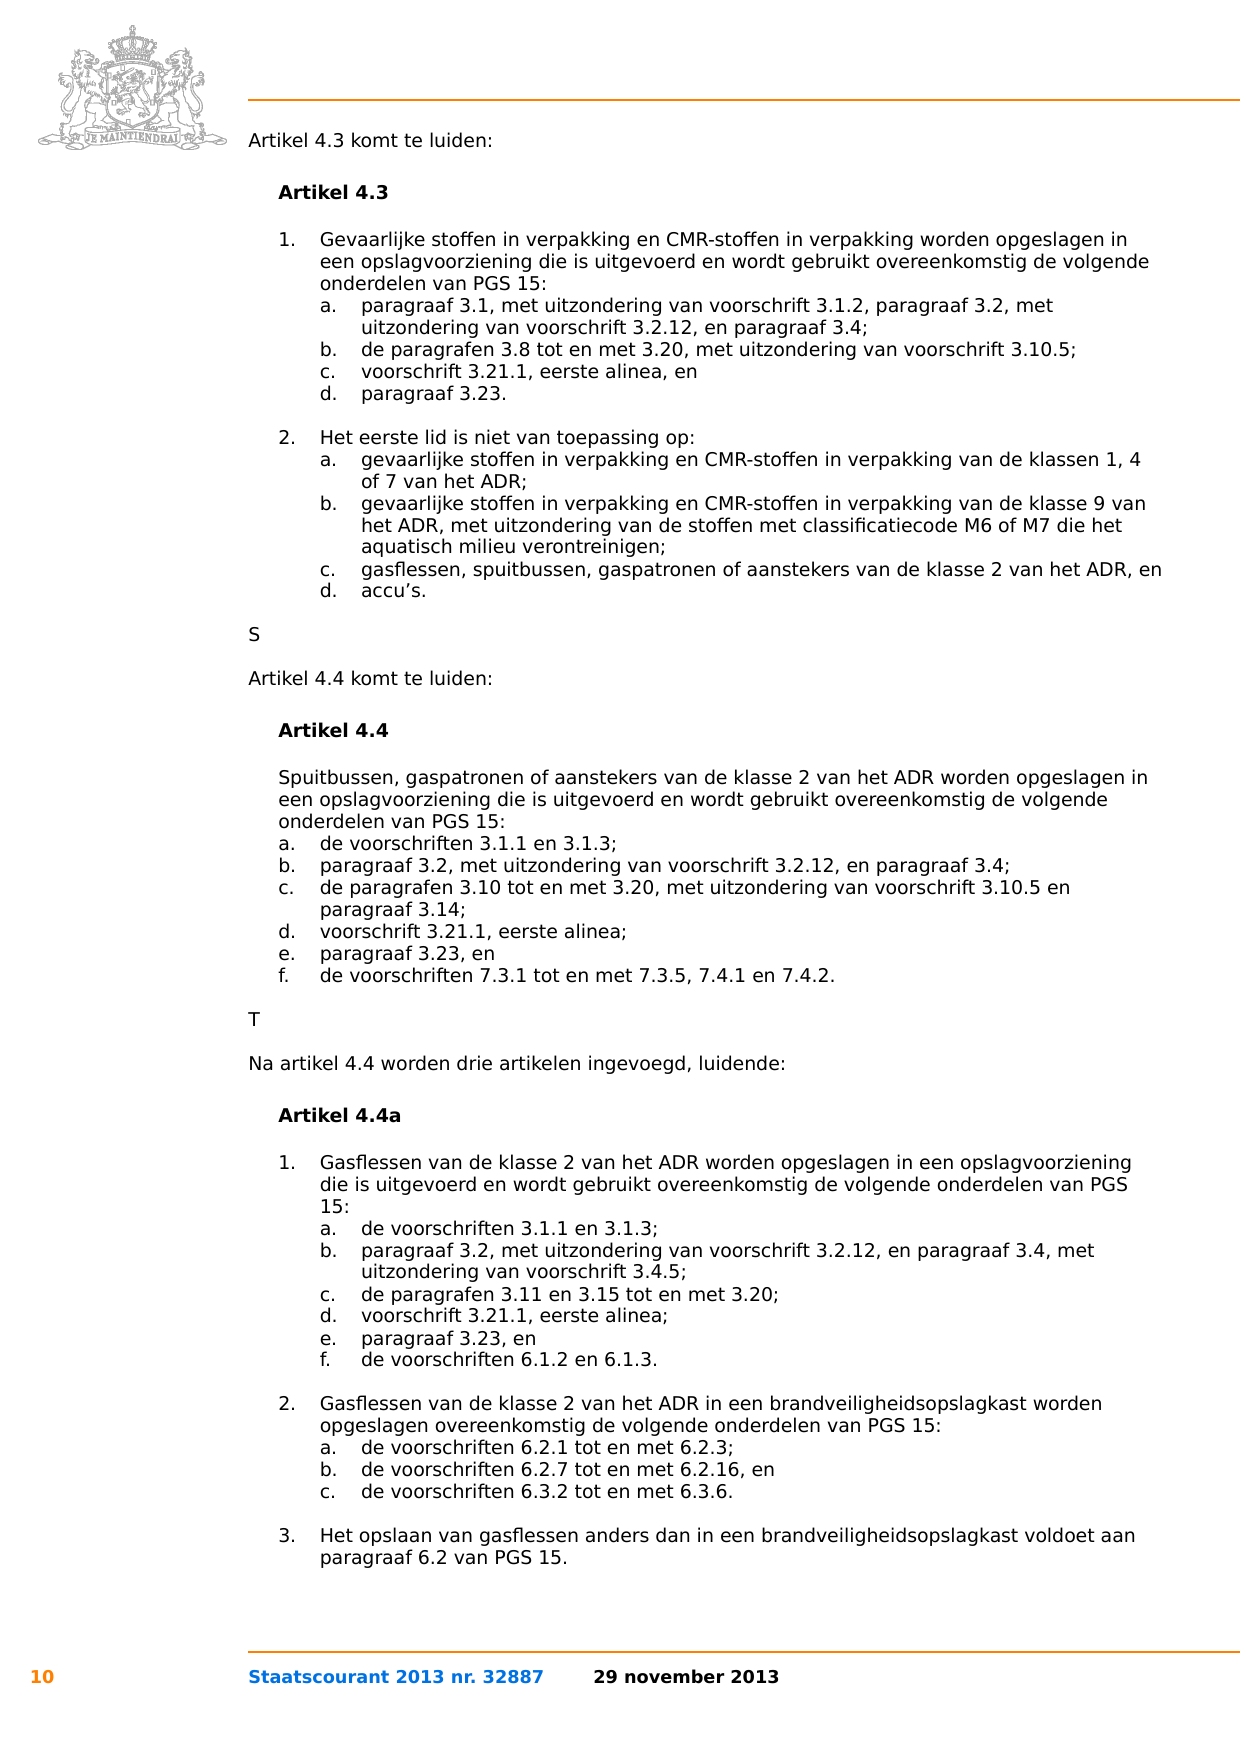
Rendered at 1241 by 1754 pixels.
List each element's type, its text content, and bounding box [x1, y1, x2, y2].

text e. paragraaf 3.23, en [278, 943, 1163, 965]
text 3. Het opslaan van gasflessen anders dan in een brandveiligheidsopslagkast voldoet aan paragraaf 6.2 van PGS 15. [278, 1525, 1163, 1569]
text b. paragraaf 3.2, met uitzondering van voorschrift 3.2.12, en paragraaf 3.4, met uitzondering van voorschrift 3.4.5; [319, 1239, 1163, 1283]
text e. paragraaf 3.23, en [319, 1327, 1163, 1349]
text 2. Gasflessen van de klasse 2 van het ADR in een brandveiligheidsopslagkast worden opgeslagen overeenkomstig de volgende onderdelen van PGS 15: [278, 1393, 1163, 1437]
text b. de voorschriften 6.2.7 tot en met 6.2.16, en [319, 1459, 1163, 1481]
text a. gevaarlijke stoffen in verpakking en CMR-stoffen in verpakking van de klassen 1, 4 of 7 van het ADR; [319, 448, 1163, 492]
text b. paragraaf 3.2, met uitzondering van voorschrift 3.2.12, en paragraaf 3.4; [278, 855, 1163, 877]
text Na artikel 4.4 worden drie artikelen ingevoegd, luidende: [248, 1053, 1163, 1074]
text b. de paragrafen 3.8 tot en met 3.20, met uitzondering van voorschrift 3.10.5; [319, 339, 1163, 361]
subtitle Artikel 4.3 [278, 182, 1163, 204]
text d. paragraaf 3.23. [319, 383, 1163, 405]
text a. de voorschriften 3.1.1 en 3.1.3; [319, 1217, 1163, 1239]
text 1. Gevaarlijke stoffen in verpakking en CMR-stoffen in verpakking worden opgeslagen in een opslagvoorziening die is uitgevoerd en wordt gebruikt overeenkomstig de volgende onderdelen van PGS 15: [278, 229, 1163, 295]
text S [248, 624, 1163, 646]
text d. voorschrift 3.21.1, eerste alinea; [278, 921, 1163, 943]
text c. de paragrafen 3.11 en 3.15 tot en met 3.20; [319, 1283, 1163, 1305]
text a. paragraaf 3.1, met uitzondering van voorschrift 3.1.2, paragraaf 3.2, met uitzondering van voorschrift 3.2.12, en paragraaf 3.4; [319, 295, 1163, 339]
text 1. Gasflessen van de klasse 2 van het ADR worden opgeslagen in een opslagvoorziening die is uitgevoerd en wordt gebruikt overeenkomstig de volgende onderdelen van PGS 15: [278, 1152, 1163, 1217]
text Spuitbussen, gaspatronen of aanstekers van de klasse 2 van het ADR worden opgeslagen in een opslagvoorziening die is uitgevoerd en wordt gebruikt overeenkomstig de volgende onderdelen van PGS 15: [278, 767, 1163, 833]
text Artikel 4.3 komt te luiden: [248, 130, 1163, 152]
subtitle Artikel 4.4 [278, 720, 1163, 742]
text c. voorschrift 3.21.1, eerste alinea, en [319, 361, 1163, 383]
text f. de voorschriften 6.1.2 en 6.1.3. [319, 1349, 1163, 1371]
text T [248, 1009, 1163, 1031]
text a. de voorschriften 3.1.1 en 3.1.3; [278, 833, 1163, 855]
subtitle Artikel 4.4a [278, 1104, 1163, 1127]
text d. accu’s. [319, 580, 1163, 602]
text c. de voorschriften 6.3.2 tot en met 6.3.6. [319, 1481, 1163, 1503]
text a. de voorschriften 6.2.1 tot en met 6.2.3; [319, 1437, 1163, 1459]
text c. de paragrafen 3.10 tot en met 3.20, met uitzondering van voorschrift 3.10.5 en paragraaf 3.14; [278, 877, 1163, 921]
text d. voorschrift 3.21.1, eerste alinea; [319, 1305, 1163, 1327]
text c. gasflessen, spuitbussen, gaspatronen of aanstekers van de klasse 2 van het ADR, en [319, 558, 1163, 580]
text Artikel 4.4 komt te luiden: [248, 668, 1163, 690]
text f. de voorschriften 7.3.1 tot en met 7.3.5, 7.4.1 en 7.4.2. [278, 965, 1163, 987]
text 2. Het eerste lid is niet van toepassing op: [278, 427, 1163, 448]
picture [38, 25, 227, 150]
text b. gevaarlijke stoffen in verpakking en CMR-stoffen in verpakking van de klasse 9 van het ADR, met uitzondering van de stoffen met classificatiecode M6 of M7 die het aquatisch milieu verontreinigen; [319, 492, 1163, 558]
